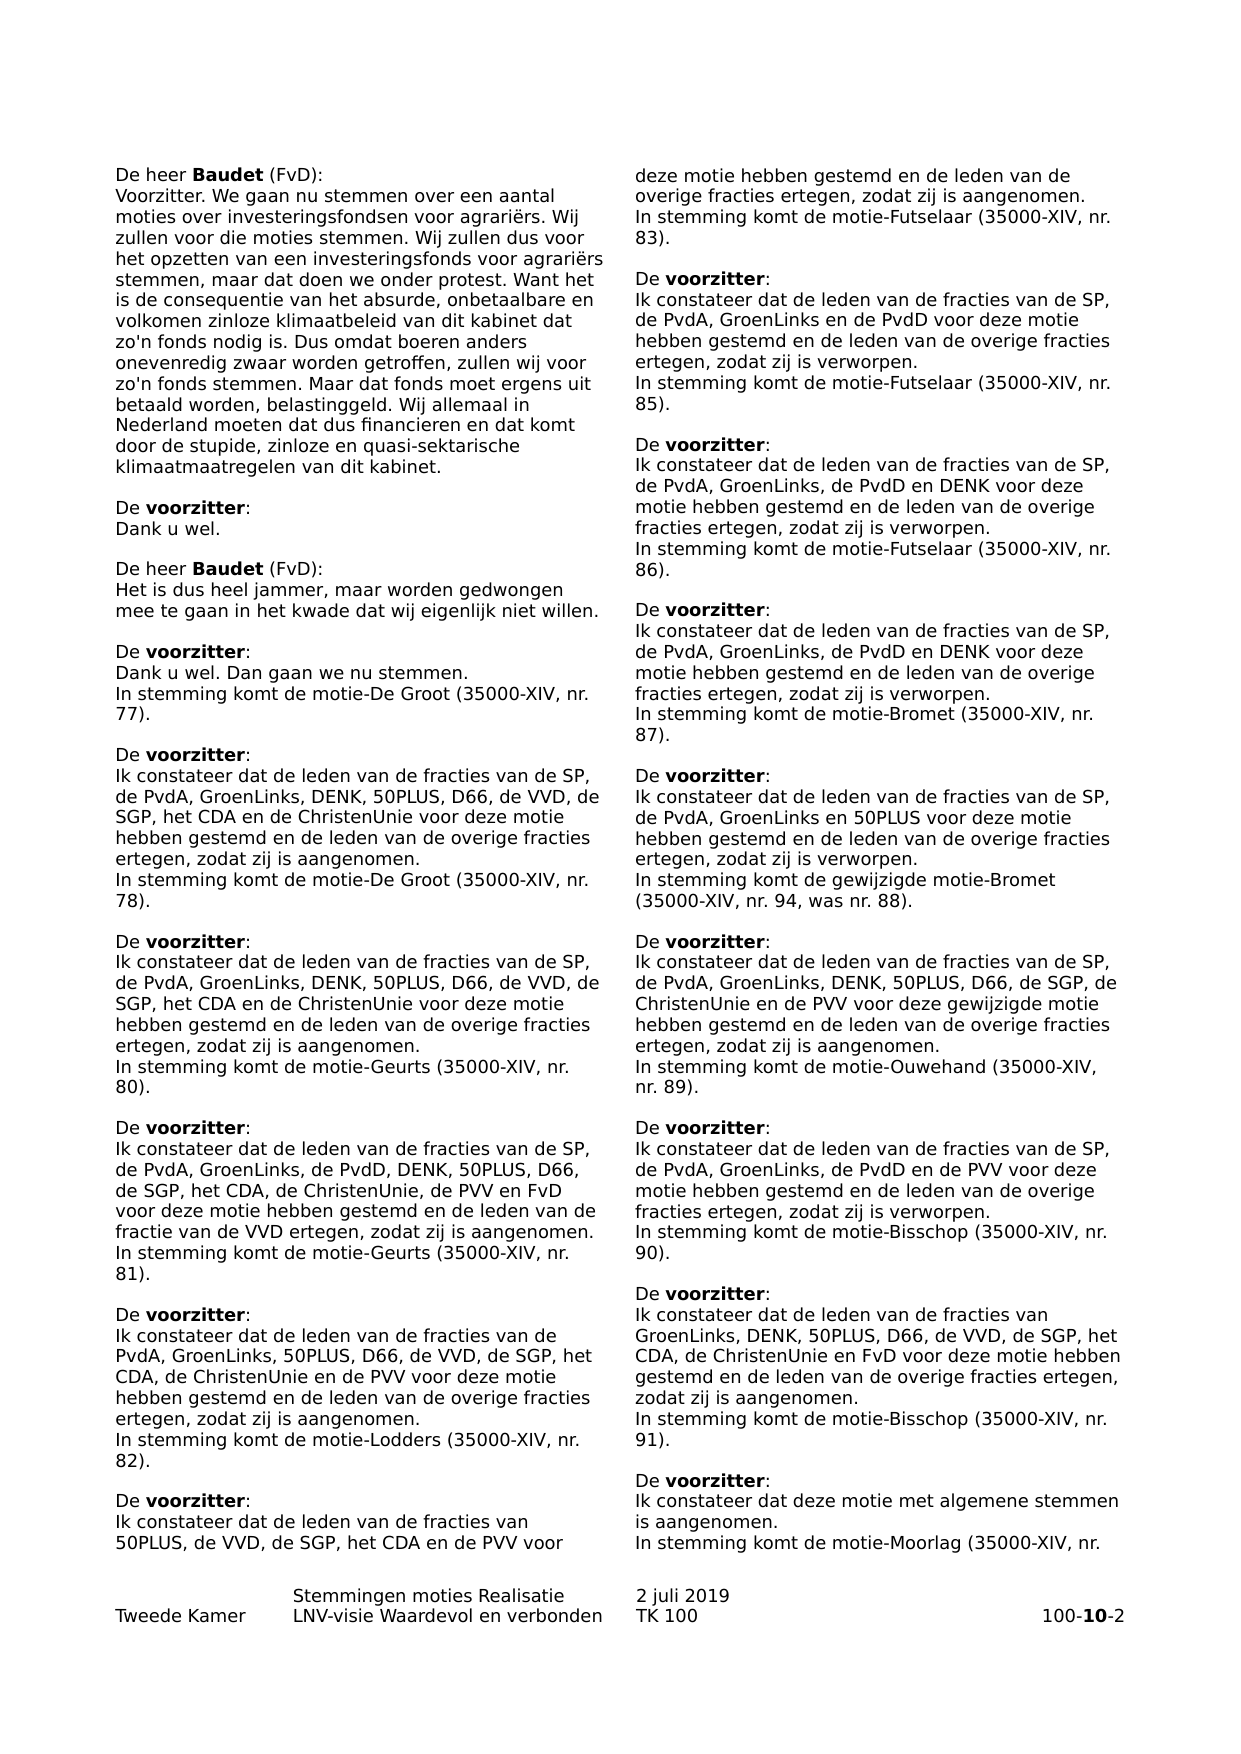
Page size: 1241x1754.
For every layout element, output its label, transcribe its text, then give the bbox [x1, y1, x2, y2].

text De heer Baudet (FvD): [115, 165, 605, 186]
text Ik constateer dat deze motie met algemene stemmen is aangenomen. [635, 1491, 1125, 1533]
text Dank u wel. [115, 518, 605, 539]
text De voorzitter: [635, 269, 1125, 289]
text Ik constateer dat de leden van de fracties van de PvdA, GroenLinks, 50PLUS, D66, de VVD, de SGP, het CDA, de ChristenUnie en de PVV voor deze motie hebben gestemd en de leden van de overige fracties ertegen, zodat zij is aangenomen. [115, 1325, 605, 1429]
text De voorzitter: [115, 1304, 605, 1325]
text De voorzitter: [115, 642, 605, 662]
text Ik constateer dat de leden van de fracties van de SP, de PvdA, GroenLinks, de PvdD en DENK voor deze motie hebben gestemd en de leden van de overige fracties ertegen, zodat zij is verworpen. [635, 621, 1125, 704]
text De voorzitter: [635, 766, 1125, 787]
text De heer Baudet (FvD): [115, 559, 605, 580]
text Het is dus heel jammer, maar worden gedwongen mee te gaan in het kwade dat wij eigenlijk niet willen. [115, 580, 605, 622]
text De voorzitter: [115, 745, 605, 766]
text De voorzitter: [115, 931, 605, 952]
text In stemming komt de motie-Bisschop (35000-XIV, nr. 91). [635, 1409, 1125, 1450]
text De voorzitter: [635, 1118, 1125, 1139]
text Dank u wel. Dan gaan we nu stemmen. [115, 662, 605, 683]
text De voorzitter: [635, 932, 1125, 952]
text In stemming komt de motie-Geurts (35000-XIV, nr. 81). [115, 1243, 605, 1284]
text Ik constateer dat de leden van de fracties van de SP, de PvdA, GroenLinks, DENK, 50PLUS, D66, de VVD, de SGP, het CDA en de ChristenUnie voor deze motie hebben gestemd en de leden van de overige fracties ertegen, zodat zij is aangenomen. [115, 952, 605, 1056]
text In stemming komt de motie-Moorlag (35000-XIV, nr. [635, 1533, 1125, 1554]
text In stemming komt de motie-De Groot (35000-XIV, nr. 78). [115, 870, 605, 911]
text In stemming komt de motie-Bromet (35000-XIV, nr. 87). [635, 704, 1125, 746]
text Ik constateer dat de leden van de fracties van de SP, de PvdA, GroenLinks, DENK, 50PLUS, D66, de VVD, de SGP, het CDA en de ChristenUnie voor deze motie hebben gestemd en de leden van de overige fracties ertegen, zodat zij is aangenomen. [115, 766, 605, 870]
text In stemming komt de motie-Lodders (35000-XIV, nr. 82). [115, 1429, 605, 1471]
text De voorzitter: [635, 434, 1125, 455]
text In stemming komt de motie-De Groot (35000-XIV, nr. 77). [115, 683, 605, 725]
text Ik constateer dat de leden van de fracties van de SP, de PvdA, GroenLinks, DENK, 50PLUS, D66, de SGP, de ChristenUnie en de PVV voor deze gewijzigde motie hebben gestemd en de leden van de overige fracties ertegen, zodat zij is aangenomen. [635, 952, 1125, 1056]
text In stemming komt de motie-Geurts (35000-XIV, nr. 80). [115, 1056, 605, 1098]
text Voorzitter. We gaan nu stemmen over een aantal moties over investeringsfondsen voor agrariërs. Wij zullen voor die moties stemmen. Wij zullen dus voor het opzetten van een investeringsfonds voor agrariërs stemmen, maar dat doen we onder protest. Want het is de consequentie van het absurde, onbetaalbare en volkomen zinloze klimaatbeleid van dit kabinet dat zo'n fonds nodig is. Dus omdat boeren anders onevenredig zwaar worden getroffen, zullen wij voor zo'n fonds stemmen. Maar dat fonds moet ergens uit betaald worden, belastinggeld. Wij allemaal in Nederland moeten dat dus financieren en dat komt door de stupide, zinloze en quasi-sektarische klimaatmaatregelen van dit kabinet. [115, 186, 605, 478]
text Ik constateer dat de leden van de fracties van de SP, de PvdA, GroenLinks en de PvdD voor deze motie hebben gestemd en de leden van de overige fracties ertegen, zodat zij is verworpen. [635, 289, 1125, 373]
text In stemming komt de motie-Futselaar (35000-XIV, nr. 86). [635, 538, 1125, 580]
text De voorzitter: [115, 498, 605, 518]
text In stemming komt de motie-Bisschop (35000-XIV, nr. 90). [635, 1222, 1125, 1264]
text In stemming komt de gewijzigde motie-Bromet (35000-XIV, nr. 94, was nr. 88). [635, 870, 1125, 912]
text Ik constateer dat de leden van de fracties van de SP, de PvdA, GroenLinks, de PvdD en DENK voor deze motie hebben gestemd en de leden van de overige fracties ertegen, zodat zij is verworpen. [635, 455, 1125, 538]
text De voorzitter: [115, 1491, 605, 1512]
text In stemming komt de motie-Futselaar (35000-XIV, nr. 85). [635, 373, 1125, 414]
text Ik constateer dat de leden van de fracties van GroenLinks, DENK, 50PLUS, D66, de VVD, de SGP, het CDA, de ChristenUnie en FvD voor deze motie hebben gestemd en de leden van de overige fracties ertegen, zodat zij is aangenomen. [635, 1304, 1125, 1409]
text De voorzitter: [635, 1284, 1125, 1304]
text De voorzitter: [635, 600, 1125, 621]
text De voorzitter: [635, 1470, 1125, 1491]
text De voorzitter: [115, 1118, 605, 1139]
text Ik constateer dat de leden van de fracties van de SP, de PvdA, GroenLinks en 50PLUS voor deze motie hebben gestemd en de leden van de overige fracties ertegen, zodat zij is verworpen. [635, 787, 1125, 870]
text Ik constateer dat de leden van de fracties van 50PLUS, de VVD, de SGP, het CDA en de PVV voor [115, 1512, 605, 1553]
text In stemming komt de motie-Ouwehand (35000-XIV, nr. 89). [635, 1056, 1125, 1098]
text Ik constateer dat de leden van de fracties van de SP, de PvdA, GroenLinks, de PvdD, DENK, 50PLUS, D66, de SGP, het CDA, de ChristenUnie, de PVV en FvD voor deze motie hebben gestemd en de leden van de fractie van de VVD ertegen, zodat zij is aangenomen. [115, 1139, 605, 1243]
text In stemming komt de motie-Futselaar (35000-XIV, nr. 83). [635, 207, 1125, 249]
text Ik constateer dat de leden van de fracties van de SP, de PvdA, GroenLinks, de PvdD en de PVV voor deze motie hebben gestemd en de leden van de overige fracties ertegen, zodat zij is verworpen. [635, 1139, 1125, 1222]
text deze motie hebben gestemd en de leden van de overige fracties ertegen, zodat zij is aangenomen. [635, 165, 1125, 207]
